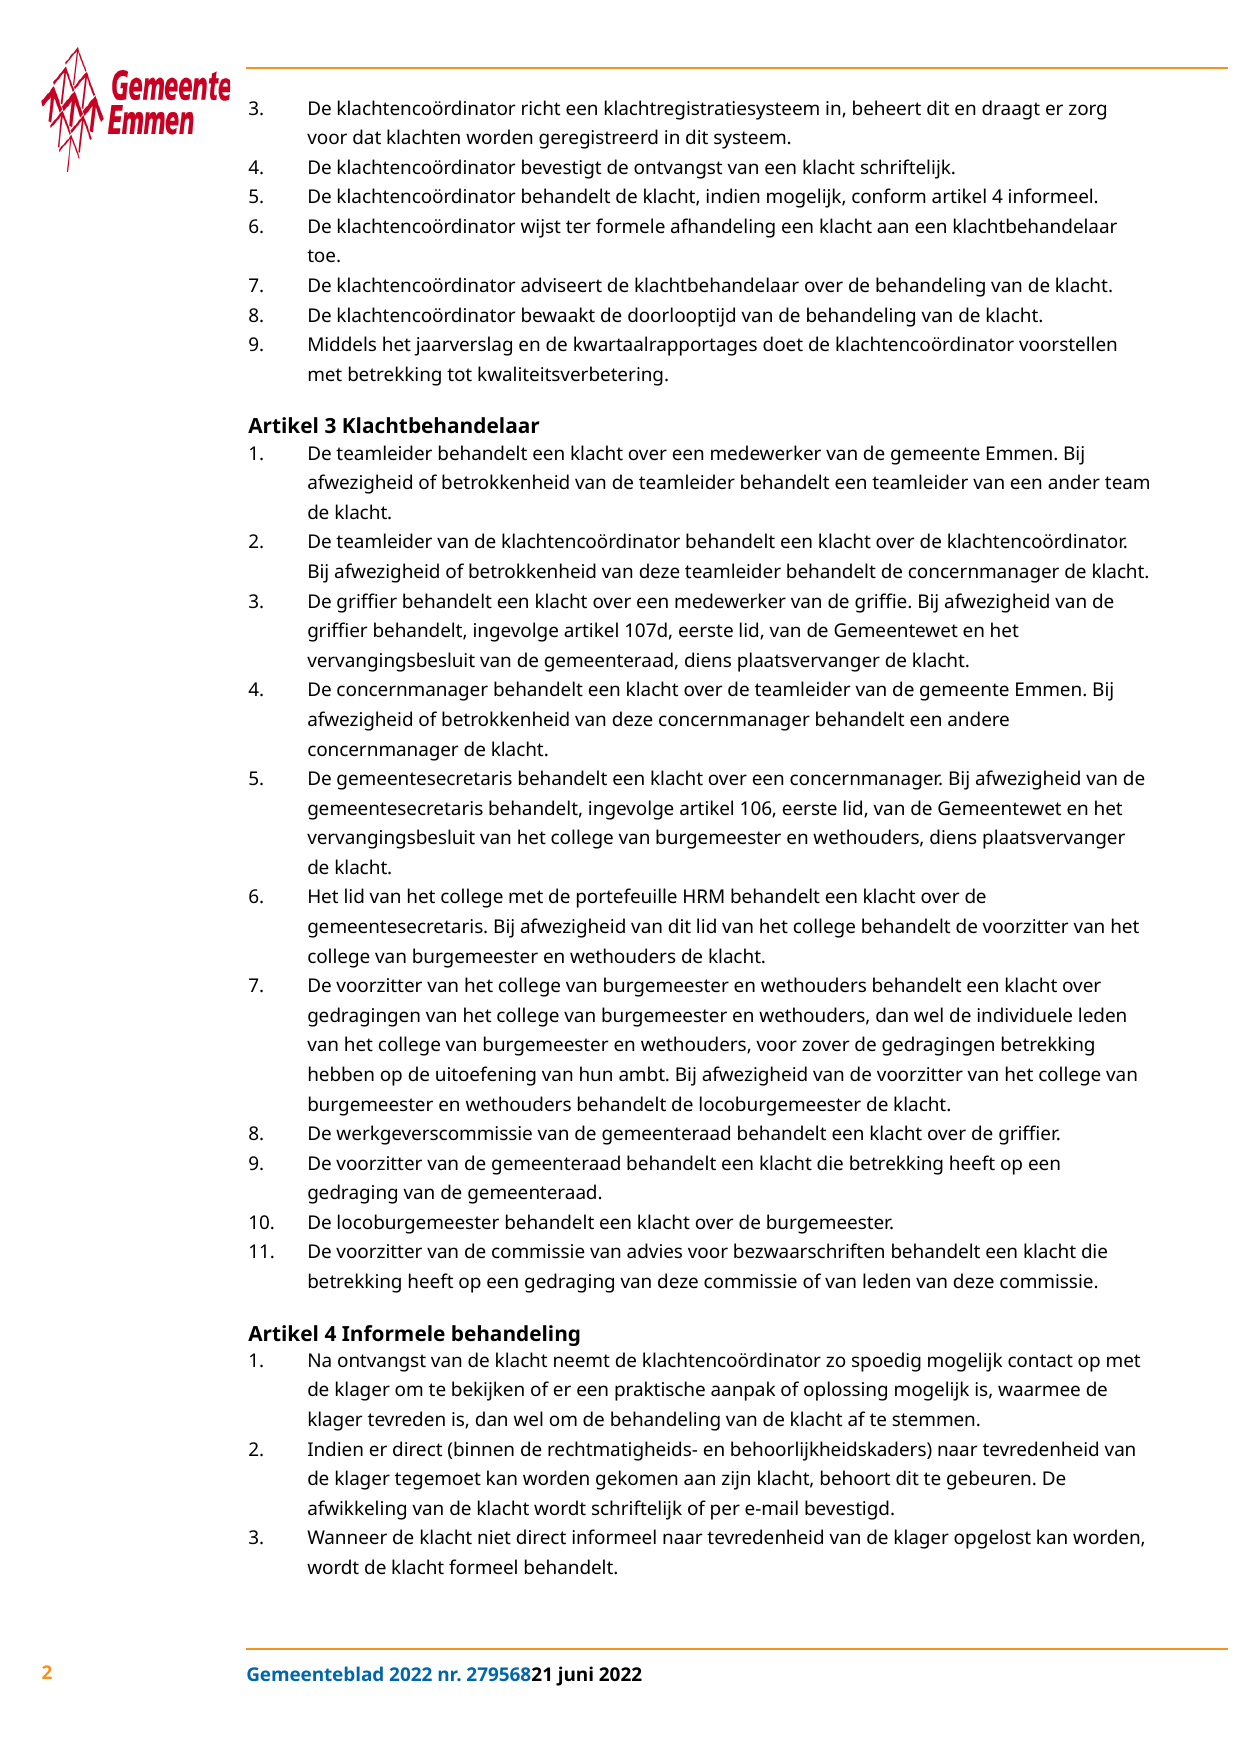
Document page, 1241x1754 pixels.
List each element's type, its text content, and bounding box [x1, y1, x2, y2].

list Indien er direct (binnen de rechtmatigheids- en behoorlijkheidskaders) naar tevredenheid van de klager tegemoet kan worden gekomen aan zijn klacht, behoort dit te gebeuren. De afwikkeling van de klacht wordt schriftelijk of per e-mail bevestigd. [248, 1436, 1152, 1521]
list De teamleider van de klachtencoördinator behandelt een klacht over de klachtencoördinator. Bij afwezigheid of betrokkenheid van deze teamleider behandelt de concernmanager de klacht. [248, 529, 1152, 584]
list De griffier behandelt een klacht over een medewerker van de griffie. Bij afwezigheid van de griffier behandelt, ingevolge artikel 107d, eerste lid, van de Gemeentewet en het vervangingsbesluit van de gemeenteraad, diens plaatsvervanger de klacht. [248, 588, 1152, 673]
list Middels het jaarverslag en de kwartaalrapportages doet de klachtencoördinator voorstellen met betrekking tot kwaliteitsverbetering. [248, 331, 1152, 387]
list De gemeentesecretaris behandelt een klacht over een concernmanager. Bij afwezigheid van de gemeentesecretaris behandelt, ingevolge artikel 106, eerste lid, van de Gemeentewet en het vervangingsbesluit van het college van burgemeester en wethouders, diens plaatsvervanger de klacht. [248, 765, 1152, 880]
list De werkgeverscommissie van de gemeenteraad behandelt een klacht over de griffier. [248, 1120, 1152, 1146]
list De klachtencoördinator adviseert de klachtbehandelaar over de behandeling van de klacht. [248, 272, 1152, 298]
list De voorzitter van de gemeenteraad behandelt een klacht die betrekking heeft op een gedraging van de gemeenteraad. [248, 1150, 1152, 1205]
text Artikel 4 Informele behandeling [248, 1319, 1152, 1347]
picture [41, 47, 231, 172]
list De klachtencoördinator richt een klachtregistratiesysteem in, beheert dit en draagt er zorg voor dat klachten worden geregistreerd in dit systeem. [248, 95, 1152, 150]
text Artikel 3 Klachtbehandelaar [248, 411, 1152, 440]
list De locoburgemeester behandelt een klacht over de burgemeester. [248, 1209, 1152, 1235]
list De klachtencoördinator bevestigt de ontvangst van een klacht schriftelijk. [248, 154, 1152, 180]
list De klachtencoördinator bewaakt de doorlooptijd van de behandeling van de klacht. [248, 302, 1152, 328]
list De klachtencoördinator behandelt de klacht, indien mogelijk, conform artikel 4 informeel. [248, 183, 1152, 209]
list De concernmanager behandelt een klacht over de teamleider van de gemeente Emmen. Bij afwezigheid of betrokkenheid van deze concernmanager behandelt een andere concernmanager de klacht. [248, 677, 1152, 761]
list Het lid van het college met de portefeuille HRM behandelt een klacht over de gemeentesecretaris. Bij afwezigheid van dit lid van het college behandelt de voorzitter van het college van burgemeester en wethouders de klacht. [248, 884, 1152, 968]
list De teamleider behandelt een klacht over een medewerker van de gemeente Emmen. Bij afwezigheid of betrokkenheid van de teamleider behandelt een teamleider van een ander team de klacht. [248, 440, 1152, 525]
list Na ontvangst van de klacht neemt de klachtencoördinator zo spoedig mogelijk contact op met de klager om te bekijken of er een praktische aanpak of oplossing mogelijk is, waarmee de klager tevreden is, dan wel om de behandeling van de klacht af te stemmen. [248, 1347, 1152, 1432]
list De voorzitter van de commissie van advies voor bezwaarschriften behandelt een klacht die betrekking heeft op een gedraging van deze commissie of van leden van deze commissie. [248, 1239, 1152, 1294]
list Wanneer de klacht niet direct informeel naar tevredenheid van de klager opgelost kan worden, wordt de klacht formeel behandelt. [248, 1524, 1152, 1580]
list De voorzitter van het college van burgemeester en wethouders behandelt een klacht over gedragingen van het college van burgemeester en wethouders, dan wel de individuele leden van het college van burgemeester en wethouders, voor zover de gedragingen betrekking hebben op de uitoefening van hun ambt. Bij afwezigheid van de voorzitter van het college van burgemeester en wethouders behandelt de locoburgemeester de klacht. [248, 972, 1152, 1116]
list De klachtencoördinator wijst ter formele afhandeling een klacht aan een klachtbehandelaar toe. [248, 213, 1152, 268]
